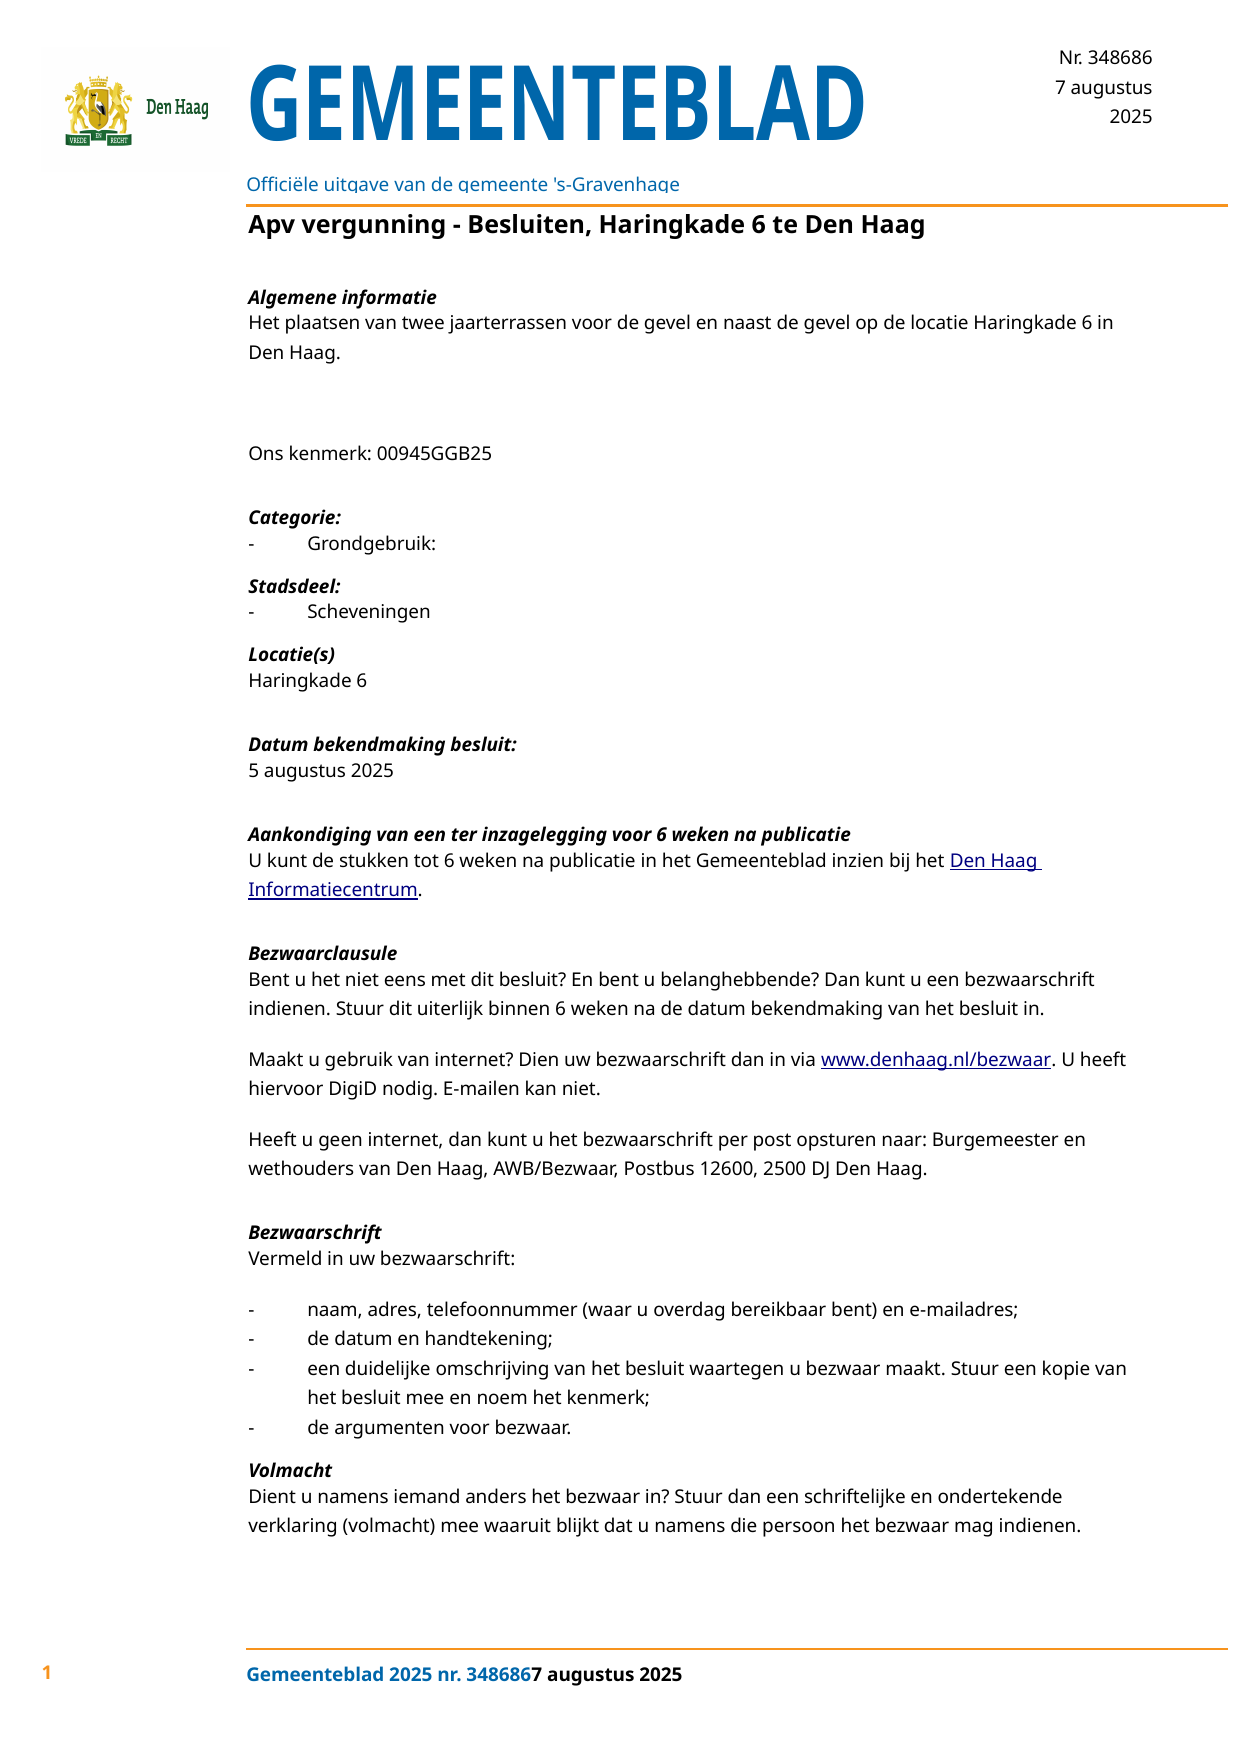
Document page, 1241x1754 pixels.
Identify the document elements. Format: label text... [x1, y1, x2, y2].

text Categorie: [248, 504, 1152, 530]
text Haringkade 6 [248, 667, 1152, 693]
text Maakt u gebruik van internet? Dien uw bezwaarschrift dan in via www.denhaag.nl/bezwaar. U heeft hiervoor DigiD nodig. E-mailen kan niet. [248, 1046, 1152, 1101]
text Locatie(s) [248, 642, 1152, 667]
text Datum bekendmaking besluit: [248, 731, 1152, 757]
text Ons kenmerk: 00945GGB25 [248, 440, 1152, 466]
list Scheveningen [248, 598, 1152, 624]
text Volmacht [248, 1457, 1152, 1483]
text Het plaatsen van twee jaarterrassen voor de gevel en naast de gevel op de locatie Haringkade 6 in Den Haag. [248, 309, 1152, 365]
text Vermeld in uw bezwaarschrift: [248, 1245, 1152, 1271]
list de datum en handtekening; [248, 1325, 1152, 1351]
text Bezwaarschrift [248, 1219, 1152, 1245]
text Bezwaarclausule [248, 940, 1152, 966]
text Stadsdeel: [248, 573, 1152, 598]
text U kunt de stukken tot 6 weken na publicatie in het Gemeenteblad inzien bij het Den Haag Informatiecentrum. [248, 847, 1152, 902]
list Grondgebruik: [248, 530, 1152, 555]
list naam, adres, telefoonnummer (waar u overdag bereikbaar bent) en e-mailadres; [248, 1296, 1152, 1321]
text Dient u namens iemand anders het bezwaar in? Stuur dan een schriftelijke en ondertekende verklaring (volmacht) mee waaruit blijkt dat u namens die persoon het bezwaar mag indienen. [248, 1483, 1152, 1538]
text Apv vergunning - Besluiten, Haringkade 6 te Den Haag [248, 207, 1152, 241]
text Bent u het niet eens met dit besluit? En bent u belanghebbende? Dan kunt u een bezwaarschrift indienen. Stuur dit uiterlijk binnen 6 weken na de datum bekendmaking van het besluit in. [248, 966, 1152, 1021]
text Algemene informatie [248, 284, 1152, 309]
list de argumenten voor bezwaar. [248, 1414, 1152, 1440]
text Heeft u geen internet, dan kunt u het bezwaarschrift per post opsturen naar: Burgemeester en wethouders van Den Haag, AWB/Bezwaar, Postbus 12600, 2500 DJ Den Haag. [248, 1126, 1152, 1181]
list een duidelijke omschrijving van het besluit waartegen u bezwaar maakt. Stuur een kopie van het besluit mee en noem het kenmerk; [248, 1355, 1152, 1410]
text Aankondiging van een ter inzagelegging voor 6 weken na publicatie [248, 821, 1152, 847]
text 5 augustus 2025 [248, 757, 1152, 783]
picture [41, 47, 231, 172]
